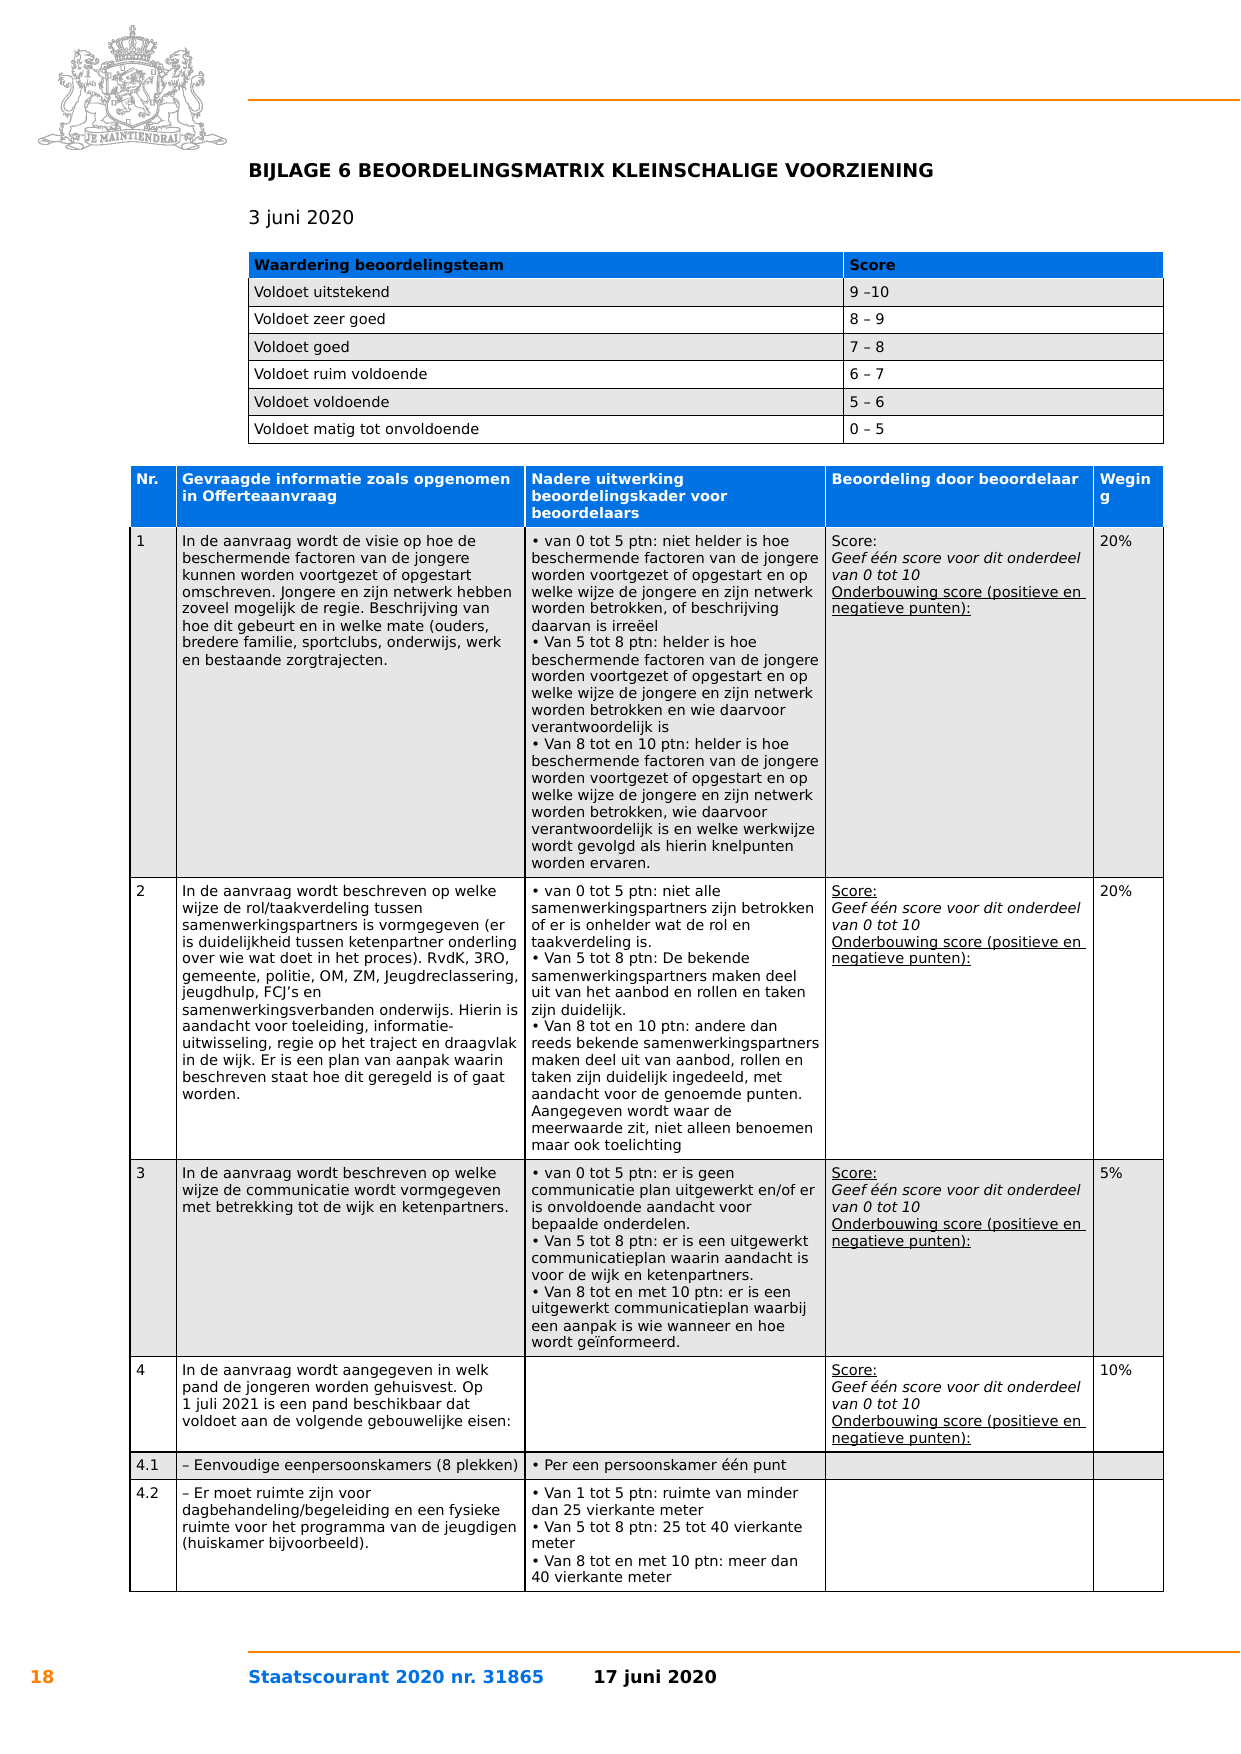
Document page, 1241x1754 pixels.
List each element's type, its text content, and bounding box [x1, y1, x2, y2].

table_cell 9 –10 [844, 279, 1163, 306]
table_cell Score: Geef één score voor dit onderdeel van 0 tot 10 Onderbouwing score (positieve en negatieve punten): [826, 878, 1093, 1159]
table_cell 6 – 7 [844, 361, 1163, 388]
table_cell 4.2 [131, 1480, 176, 1591]
table_cell – Er moet ruimte zijn voor dagbehandeling/begeleiding en een fysieke ruimte voor het programma van de jeugdigen (huiskamer bijvoorbeeld). [177, 1480, 524, 1591]
table_cell 20% [1094, 528, 1163, 877]
table_cell In de aanvraag wordt beschreven op welke wijze de rol/taakverdeling tussen samenwerkingspartners is vormgegeven (er is duidelijkheid tussen ketenpartner onderling over wie wat doet in het proces). RvdK, 3RO, gemeente, politie, OM, ZM, Jeugdreclassering, jeugdhulp, FCJ’s en samenwerkingsverbanden onderwijs. Hierin is aandacht voor toeleiding, informatie-uitwisseling, regie op het traject en draagvlak in de wijk. Er is een plan van aanpak waarin beschreven staat hoe dit geregeld is of gaat worden. [177, 878, 524, 1159]
table_cell • van 0 tot 5 ptn: niet helder is hoe beschermende factoren van de jongere worden voortgezet of opgestart en op welke wijze de jongere en zijn netwerk worden betrokken, of beschrijving daarvan is irreëel • Van 5 tot 8 ptn: helder is hoe beschermende factoren van de jongere worden voortgezet of opgestart en op welke wijze de jongere en zijn netwerk worden betrokken en wie daarvoor verantwoordelijk is • Van 8 tot en 10 ptn: helder is hoe beschermende factoren van de jongere worden voortgezet of opgestart en op welke wijze de jongere en zijn netwerk worden betrokken, wie daarvoor verantwoordelijk is en welke werkwijze wordt gevolgd als hierin knelpunten worden ervaren. [526, 528, 825, 877]
table_cell 20% [1094, 878, 1163, 1159]
table_cell Score: Geef één score voor dit onderdeel van 0 tot 10 Onderbouwing score (positieve en negatieve punten): [826, 528, 1093, 877]
table_header Nr. [131, 466, 176, 527]
table_cell • Per een persoonskamer één punt [526, 1453, 825, 1479]
table_cell • van 0 tot 5 ptn: niet alle samenwerkingspartners zijn betrokken of er is onhelder wat de rol en taakverdeling is. • Van 5 tot 8 ptn: De bekende samenwerkingspartners maken deel uit van het aanbod en rollen en taken zijn duidelijk. • Van 8 tot en 10 ptn: andere dan reeds bekende samenwerkingspartners maken deel uit van aanbod, rollen en taken zijn duidelijk ingedeeld, met aandacht voor de genoemde punten. Aangegeven wordt waar de meerwaarde zit, niet alleen benoemen maar ook toelichting [526, 878, 825, 1159]
table_cell In de aanvraag wordt beschreven op welke wijze de communicatie wordt vormgegeven met betrekking tot de wijk en ketenpartners. [177, 1160, 524, 1356]
table_cell [826, 1480, 1093, 1591]
table_cell 8 – 9 [844, 307, 1163, 333]
table_cell In de aanvraag wordt de visie op hoe de beschermende factoren van de jongere kunnen worden voortgezet of opgestart omschreven. Jongere en zijn netwerk hebben zoveel mogelijk de regie. Beschrijving van hoe dit gebeurt en in welke mate (ouders, bredere familie, sportclubs, onderwijs, werk en bestaande zorgtrajecten. [177, 528, 524, 877]
table_header Waardering beoordelingsteam [249, 252, 843, 278]
picture [38, 25, 227, 150]
table_cell 4.1 [131, 1453, 176, 1479]
table_cell Voldoet uitstekend [249, 279, 843, 306]
table_header Beoordeling door beoordelaar [826, 466, 1093, 527]
table_cell [1094, 1480, 1163, 1591]
table_cell Score: Geef één score voor dit onderdeel van 0 tot 10 Onderbouwing score (positieve en negatieve punten): [826, 1160, 1093, 1356]
table_cell 7 – 8 [844, 334, 1163, 360]
subtitle BIJLAGE 6 BEOORDELINGSMATRIX KLEINSCHALIGE VOORZIENING [248, 160, 1163, 182]
table_cell Voldoet goed [249, 334, 843, 360]
table_cell 4 [131, 1357, 176, 1451]
table_cell Voldoet ruim voldoende [249, 361, 843, 388]
table_cell Voldoet matig tot onvoldoende [249, 416, 843, 442]
table_cell Voldoet voldoende [249, 389, 843, 415]
table_cell 3 [131, 1160, 176, 1356]
table_header Score [844, 252, 1163, 278]
table_cell Voldoet zeer goed [249, 307, 843, 333]
table_cell In de aanvraag wordt aangegeven in welk pand de jongeren worden gehuisvest. Op 1 juli 2021 is een pand beschikbaar dat voldoet aan de volgende gebouwelijke eisen: [177, 1357, 524, 1451]
table_cell Score: Geef één score voor dit onderdeel van 0 tot 10 Onderbouwing score (positieve en negatieve punten): [826, 1357, 1093, 1451]
table_cell 2 [131, 878, 176, 1159]
table_cell 5 – 6 [844, 389, 1163, 415]
table_cell 10% [1094, 1357, 1163, 1451]
table_header Nadere uitwerking beoordelingskader voor beoordelaars [526, 466, 825, 527]
table_header Gevraagde informatie zoals opgenomen in Offerteaanvraag [177, 466, 524, 527]
table_cell 0 – 5 [844, 416, 1163, 442]
table_cell – Eenvoudige eenpersoonskamers (8 plekken) [177, 1453, 524, 1479]
table_cell • van 0 tot 5 ptn: er is geen communicatie plan uitgewerkt en/of er is onvoldoende aandacht voor bepaalde onderdelen. • Van 5 tot 8 ptn: er is een uitgewerkt communicatieplan waarin aandacht is voor de wijk en ketenpartners. • Van 8 tot en met 10 ptn: er is een uitgewerkt communicatieplan waarbij een aanpak is wie wanneer en hoe wordt geïnformeerd. [526, 1160, 825, 1356]
text 3 juni 2020 [248, 207, 1163, 229]
table_cell • Van 1 tot 5 ptn: ruimte van minder dan 25 vierkante meter • Van 5 tot 8 ptn: 25 tot 40 vierkante meter • Van 8 tot en met 10 ptn: meer dan 40 vierkante meter [526, 1480, 825, 1591]
table_cell [526, 1357, 825, 1451]
table_cell 1 [131, 528, 176, 877]
table_cell 5% [1094, 1160, 1163, 1356]
table_cell [1094, 1453, 1163, 1479]
table_cell [826, 1453, 1093, 1479]
table_header Weging [1094, 466, 1163, 527]
